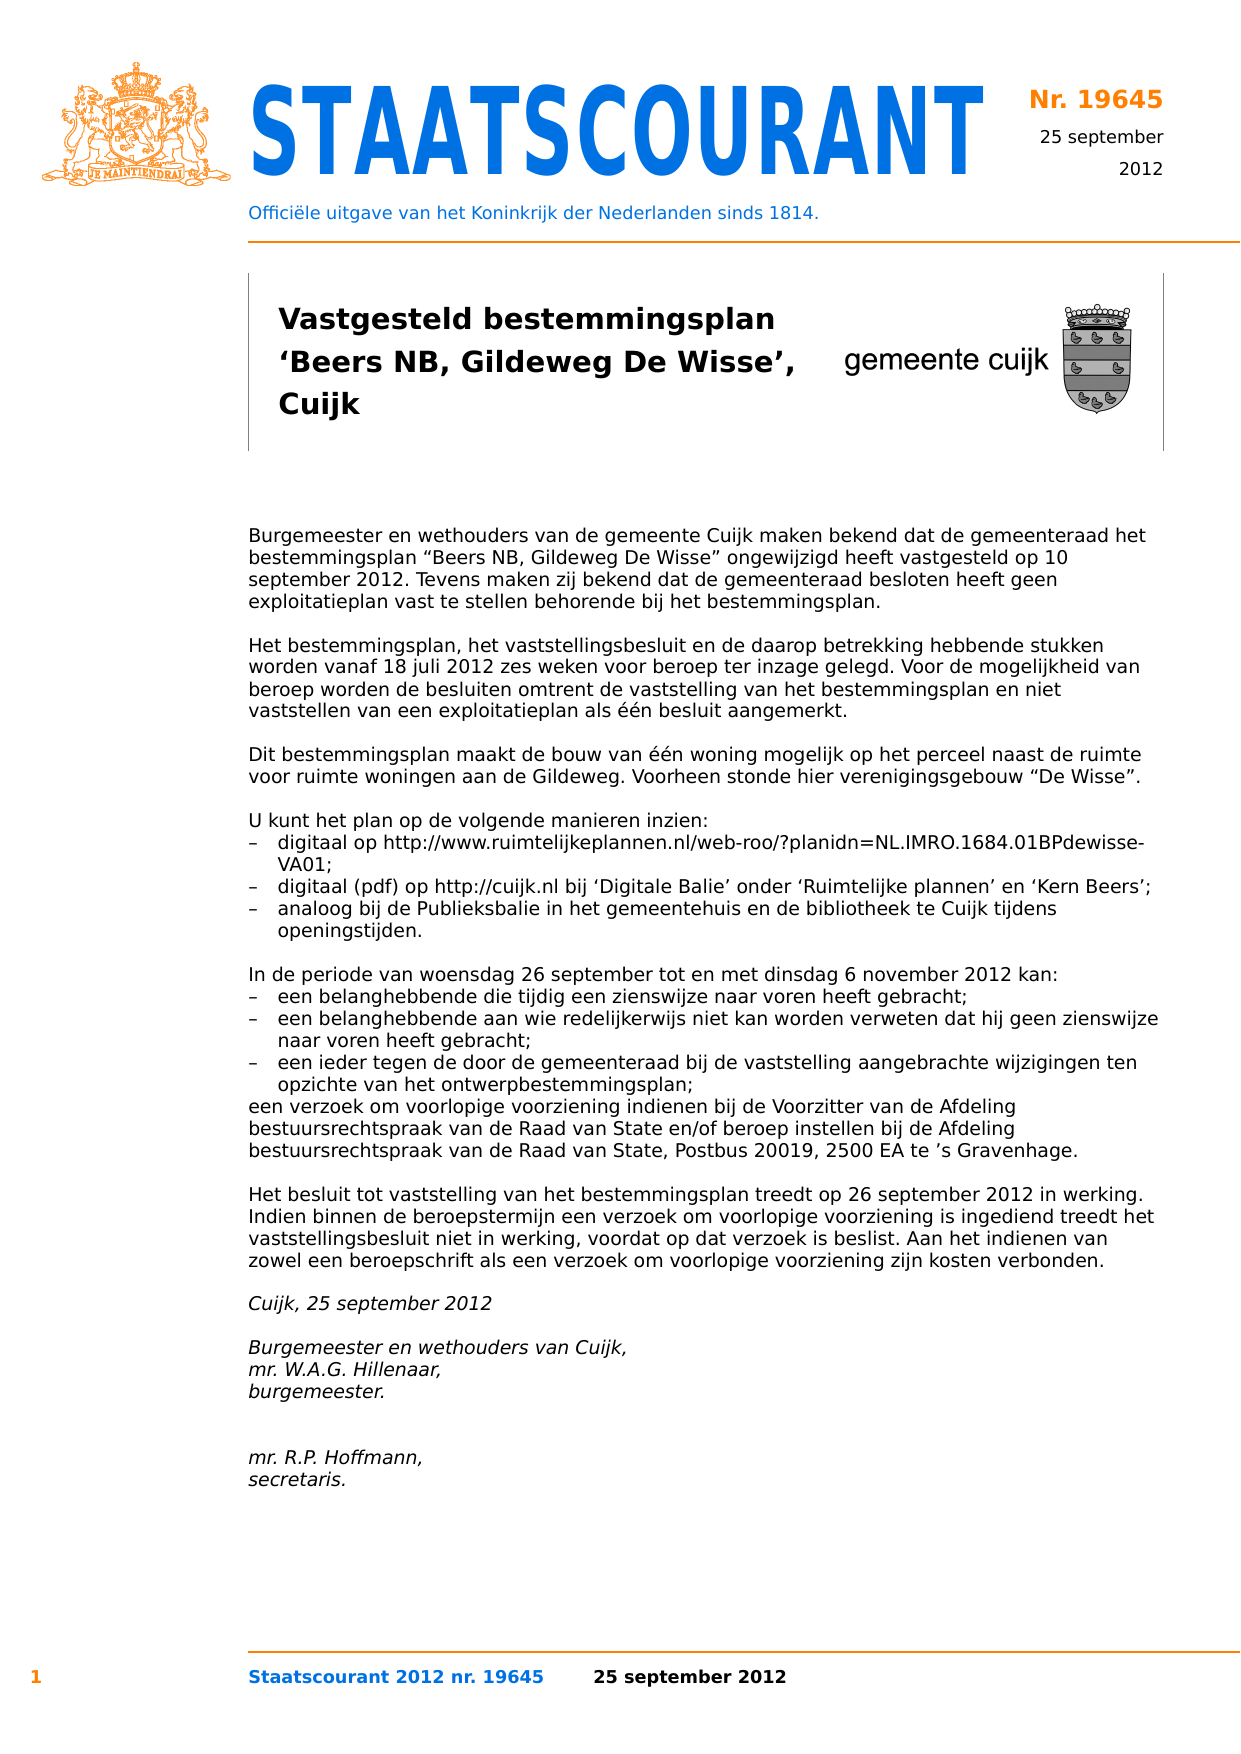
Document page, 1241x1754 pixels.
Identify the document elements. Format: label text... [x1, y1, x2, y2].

table_header STAATSCOURANT [248, 62, 998, 203]
table_cell Officiële uitgave van het Koninkrijk der Nederlanden sinds 1814. [248, 203, 1240, 241]
text een verzoek om voorlopige voorziening indienen bij de Voorzitter van de Afdeling bestuursrechtspraak van de Raad van State en/of beroep instellen bij de Afdeling bestuursrechtspraak van de Raad van State, Postbus 20019, 2500 EA te ’s Gravenhage. [248, 1096, 1163, 1162]
text – digitaal op http://www.ruimtelijkeplannen.nl/web-roo/?planidn=NL.IMRO.1684.01BPdewisse-VA01; [248, 832, 1163, 876]
text – digitaal (pdf) op http://cuijk.nl bij ‘Digitale Balie’ onder ‘Ruimtelijke plannen’ en ‘Kern Beers’; [248, 876, 1163, 898]
picture [41, 62, 231, 186]
table_cell 25 september [998, 121, 1240, 153]
text In de periode van woensdag 26 september tot en met dinsdag 6 november 2012 kan: [248, 964, 1163, 986]
text – een ieder tegen de door de gemeenteraad bij de vaststelling aangebrachte wijzigingen ten opzichte van het ontwerpbestemmingsplan; [248, 1052, 1163, 1096]
text Burgemeester en wethouders van Cuijk, mr. W.A.G. Hillenaar, burgemeester. [248, 1337, 1163, 1403]
text Dit bestemmingsplan maakt de bouw van één woning mogelijk op het perceel naast de ruimte voor ruimte woningen aan de Gildeweg. Voorheen stonde hier verenigingsgebouw “De Wisse”. [248, 744, 1163, 788]
text Cuijk, 25 september 2012 [248, 1293, 1163, 1315]
text – een belanghebbende die tijdig een zienswijze naar voren heeft gebracht; [248, 986, 1163, 1008]
text – analoog bij de Publieksbalie in het gemeentehuis en de bibliotheek te Cuijk tijdens openingstijden. [248, 898, 1163, 942]
picture [844, 302, 1134, 415]
text Het besluit tot vaststelling van het bestemmingsplan treedt op 26 september 2012 in werking. Indien binnen de beroepstermijn een verzoek om voorlopige voorziening is ingediend treedt het vaststellingsbesluit niet in werking, voordat op dat verzoek is beslist. Aan het indienen van zowel een beroepschrift als een verzoek om voorlopige voorziening zijn kosten verbonden. [248, 1183, 1163, 1271]
text Het bestemmingsplan, het vaststellingsbesluit en de daarop betrekking hebbende stukken worden vanaf 18 juli 2012 zes weken voor beroep ter inzage gelegd. Voor de mogelijkheid van beroep worden de besluiten omtrent de vaststelling van het bestemmingsplan en niet vaststellen van een exploitatieplan als één besluit aangemerkt. [248, 634, 1163, 722]
text mr. R.P. Hoffmann, secretaris. [248, 1425, 1163, 1491]
table_cell 2012 [998, 153, 1240, 203]
text – een belanghebbende aan wie redelijkerwijs niet kan worden verweten dat hij geen zienswijze naar voren heeft gebracht; [248, 1008, 1163, 1052]
text U kunt het plan op de volgende manieren inzien: [248, 810, 1163, 832]
subtitle Vastgesteld bestemmingsplan ‘Beers NB, Gildeweg De Wisse’, Cuijk [249, 273, 1163, 451]
text Burgemeester en wethouders van de gemeente Cuijk maken bekend dat de gemeenteraad het bestemmingsplan “Beers NB, Gildeweg De Wisse” ongewijzigd heeft vastgesteld op 10 september 2012. Tevens maken zij bekend dat de gemeenteraad besloten heeft geen exploitatieplan vast te stellen behorende bij het bestemmingsplan. [248, 525, 1163, 613]
table_header Nr. 19645 [998, 62, 1240, 121]
table_header [25, 62, 248, 241]
